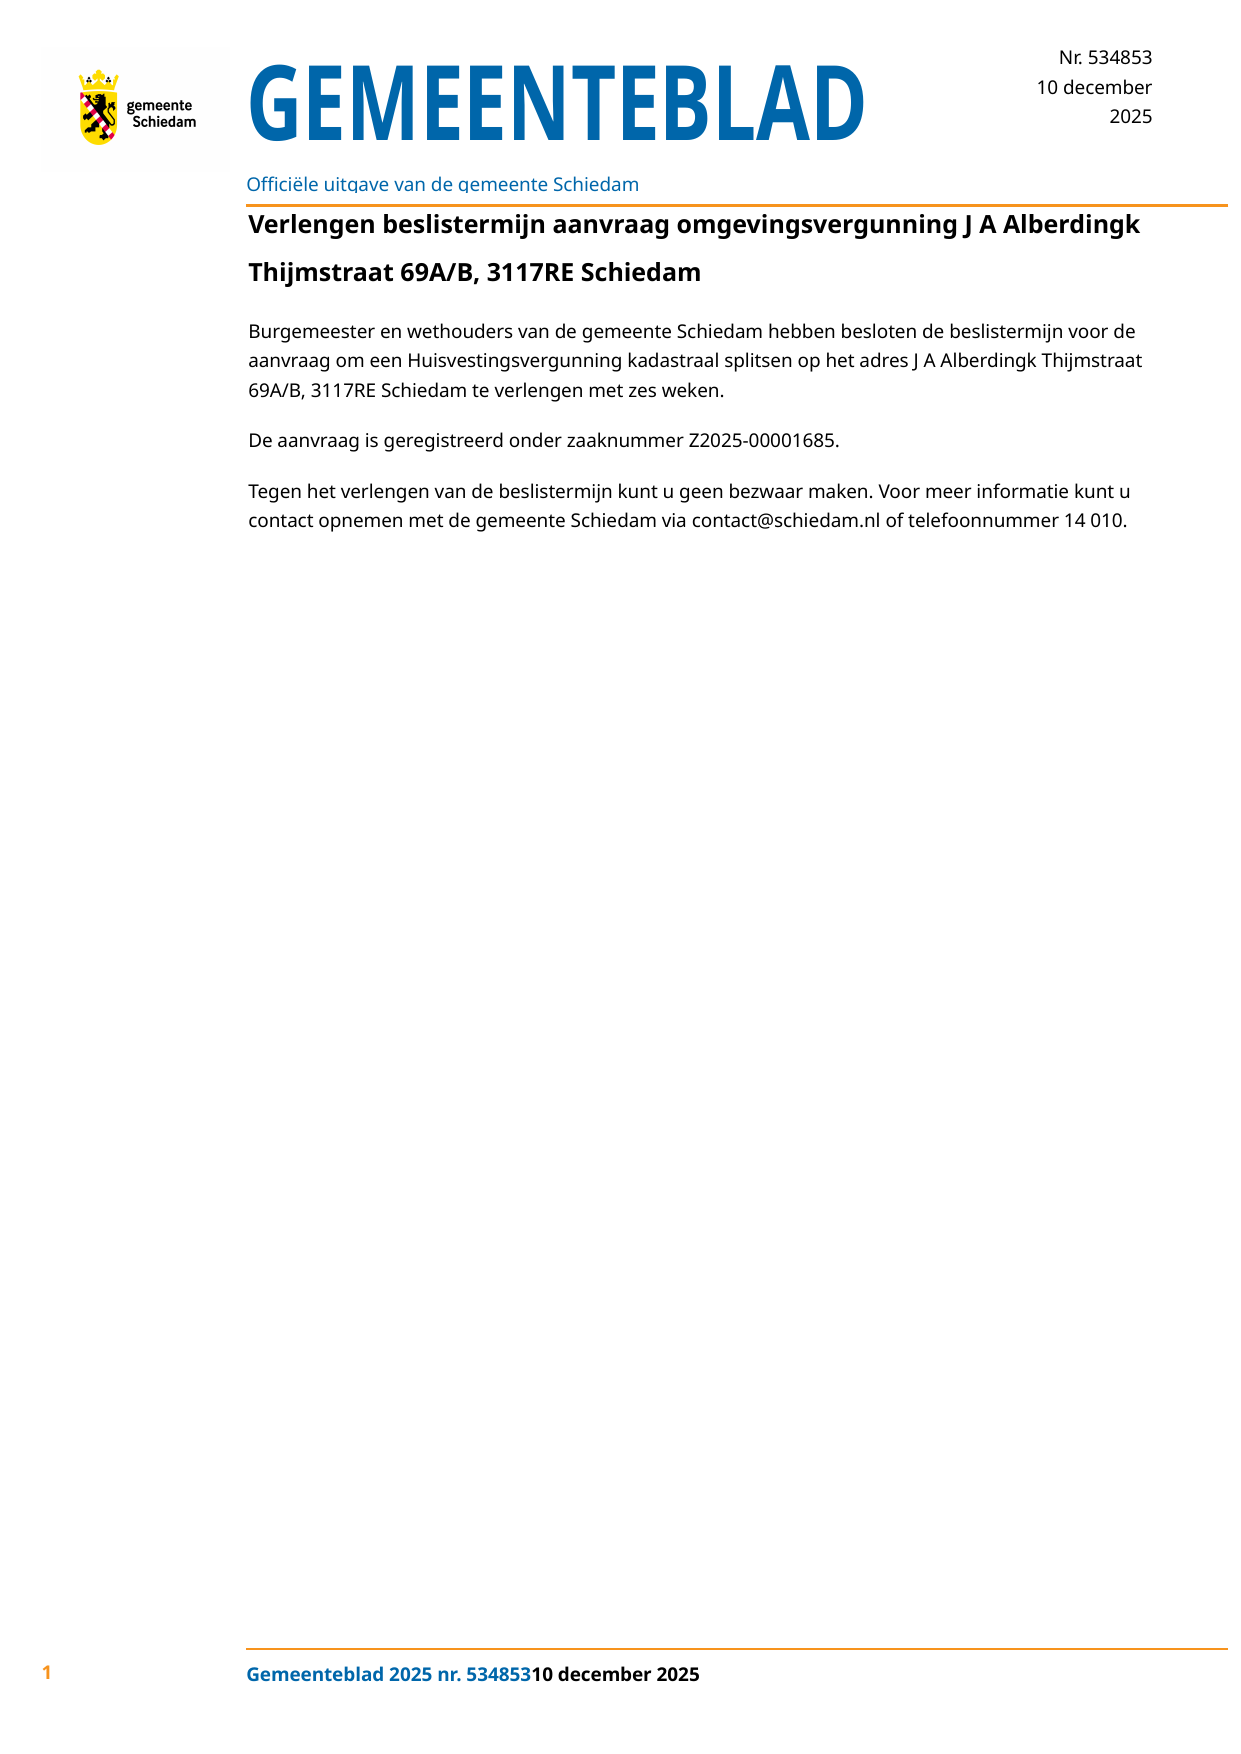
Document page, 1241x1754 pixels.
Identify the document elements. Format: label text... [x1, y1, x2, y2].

text De aanvraag is geregistreerd onder zaaknummer Z2025-00001685. [248, 427, 1152, 453]
text Verlengen beslistermijn aanvraag omgevingsvergunning J A Alberdingk Thijmstraat 69A/B, 3117RE Schiedam [248, 207, 1152, 288]
text Tegen het verlengen van de beslistermijn kunt u geen bezwaar maken. Voor meer informatie kunt u contact opnemen met de gemeente Schiedam via contact@schiedam.nl of telefoonnummer 14 010. [248, 478, 1152, 533]
picture [41, 47, 231, 172]
text Burgemeester en wethouders van de gemeente Schiedam hebben besloten de beslistermijn voor de aanvraag om een Huisvestingsvergunning kadastraal splitsen op het adres J A Alberdingk Thijmstraat 69A/B, 3117RE Schiedam te verlengen met zes weken. [248, 318, 1152, 403]
